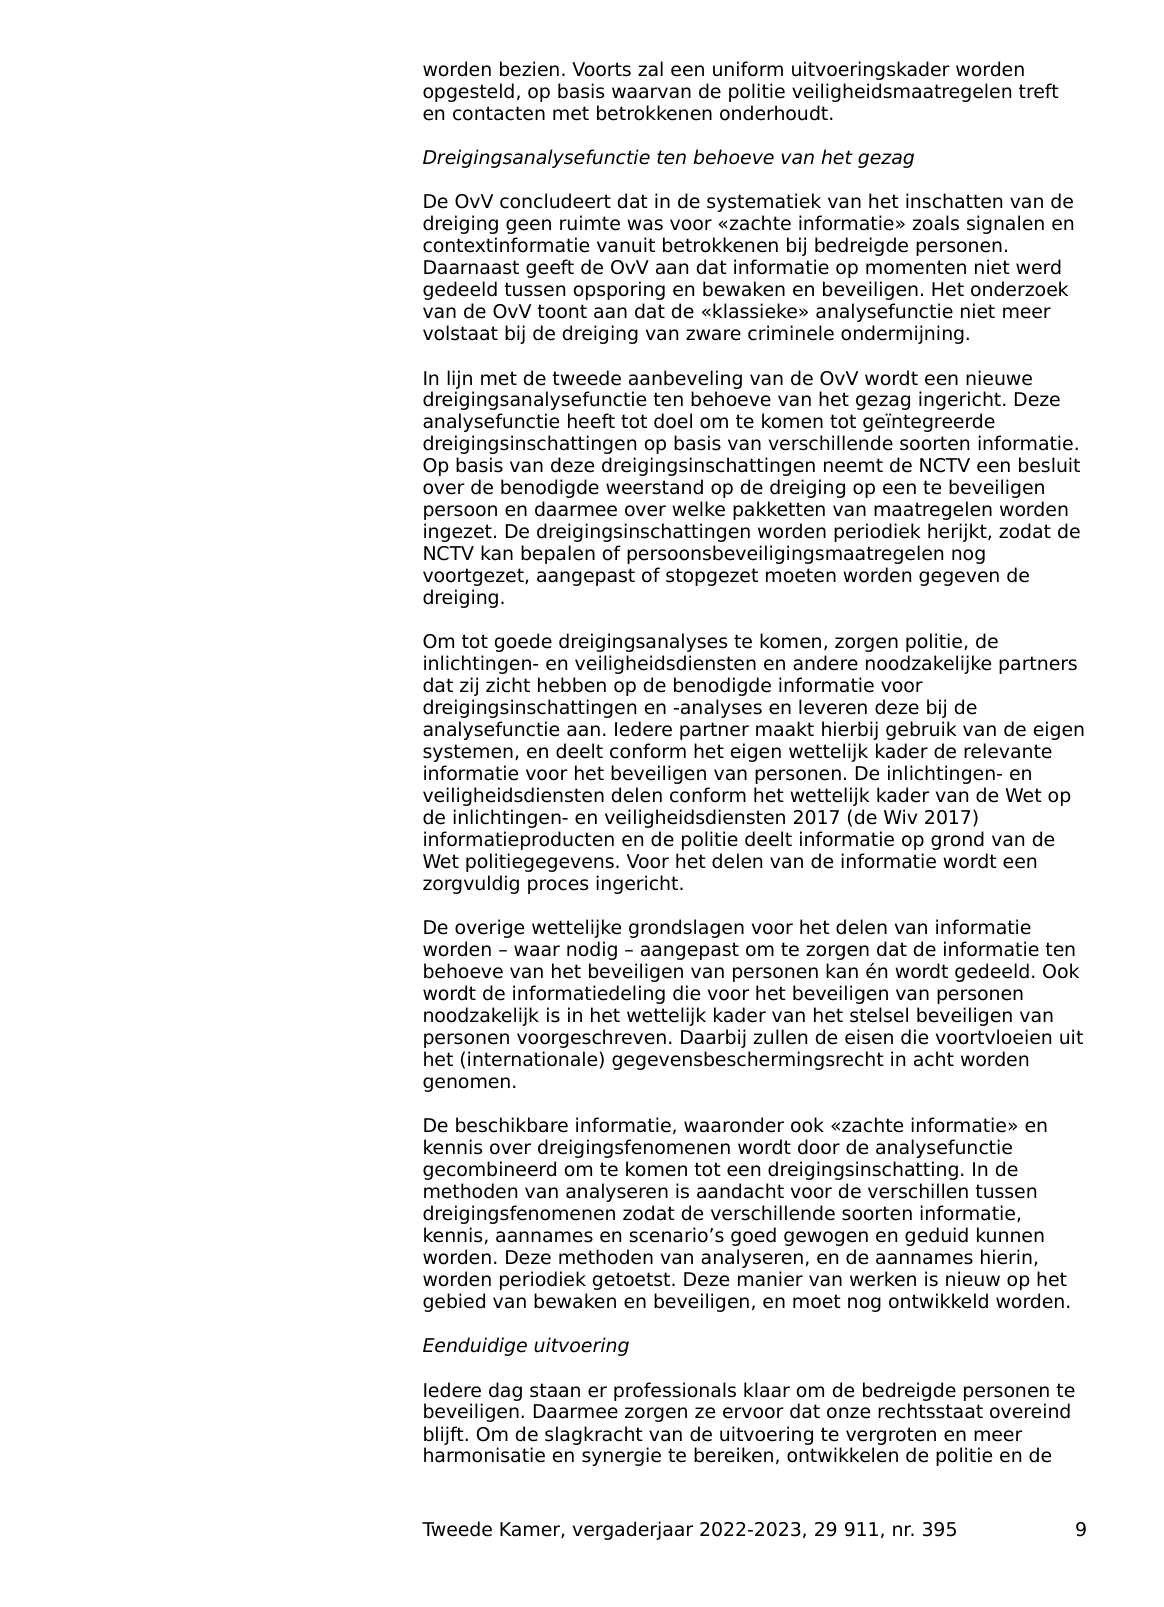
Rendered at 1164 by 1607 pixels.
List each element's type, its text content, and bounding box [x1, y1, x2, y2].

text In lijn met de tweede aanbeveling van de OvV wordt een nieuwe dreigingsanalysefunctie ten behoeve van het gezag ingericht. Deze analysefunctie heeft tot doel om te komen tot geïntegreerde dreigingsinschattingen op basis van verschillende soorten informatie. Op basis van deze dreigingsinschattingen neemt de NCTV een besluit over de benodigde weerstand op de dreiging op een te beveiligen persoon en daarmee over welke pakketten van maatregelen worden ingezet. De dreigingsinschattingen worden periodiek herijkt, zodat de NCTV kan bepalen of persoonsbeveiligingsmaatregelen nog voortgezet, aangepast of stopgezet moeten worden gegeven de dreiging. [422, 367, 1087, 609]
subtitle Dreigingsanalysefunctie ten behoeve van het gezag [422, 147, 1087, 169]
text De OvV concludeert dat in de systematiek van het inschatten van de dreiging geen ruimte was voor «zachte informatie» zoals signalen en contextinformatie vanuit betrokkenen bij bedreigde personen. Daarnaast geeft de OvV aan dat informatie op momenten niet werd gedeeld tussen opsporing en bewaken en beveiligen. Het onderzoek van de OvV toont aan dat de «klassieke» analysefunctie niet meer volstaat bij de dreiging van zware criminele ondermijning. [422, 191, 1087, 345]
text De overige wettelijke grondslagen voor het delen van informatie worden – waar nodig – aangepast om te zorgen dat de informatie ten behoeve van het beveiligen van personen kan én wordt gedeeld. Ook wordt de informatiedeling die voor het beveiligen van personen noodzakelijk is in het wettelijk kader van het stelsel beveiligen van personen voorgeschreven. Daarbij zullen de eisen die voortvloeien uit het (internationale) gegevensbeschermingsrecht in acht worden genomen. [422, 917, 1087, 1093]
text Om tot goede dreigingsanalyses te komen, zorgen politie, de inlichtingen- en veiligheidsdiensten en andere noodzakelijke partners dat zij zicht hebben op de benodigde informatie voor dreigingsinschattingen en -analyses en leveren deze bij de analysefunctie aan. Iedere partner maakt hierbij gebruik van de eigen systemen, en deelt conform het eigen wettelijk kader de relevante informatie voor het beveiligen van personen. De inlichtingen- en veiligheidsdiensten delen conform het wettelijk kader van de Wet op de inlichtingen- en veiligheidsdiensten 2017 (de Wiv 2017) informatieproducten en de politie deelt informatie op grond van de Wet politiegegevens. Voor het delen van de informatie wordt een zorgvuldig proces ingericht. [422, 631, 1087, 895]
text Iedere dag staan er professionals klaar om de bedreigde personen te beveiligen. Daarmee zorgen ze ervoor dat onze rechtsstaat overeind blijft. Om de slagkracht van de uitvoering te vergroten en meer harmonisatie en synergie te bereiken, ontwikkelen de politie en de [422, 1379, 1087, 1467]
subtitle Eenduidige uitvoering [422, 1335, 1087, 1357]
text De beschikbare informatie, waaronder ook «zachte informatie» en kennis over dreigingsfenomenen wordt door de analysefunctie gecombineerd om te komen tot een dreigingsinschatting. In de methoden van analyseren is aandacht voor de verschillen tussen dreigingsfenomenen zodat de verschillende soorten informatie, kennis, aannames en scenario’s goed gewogen en geduid kunnen worden. Deze methoden van analyseren, en de aannames hierin, worden periodiek getoetst. Deze manier van werken is nieuw op het gebied van bewaken en beveiligen, en moet nog ontwikkeld worden. [422, 1115, 1087, 1313]
text worden bezien. Voorts zal een uniform uitvoeringskader worden opgesteld, op basis waarvan de politie veiligheidsmaatregelen treft en contacten met betrokkenen onderhoudt. [422, 59, 1087, 125]
